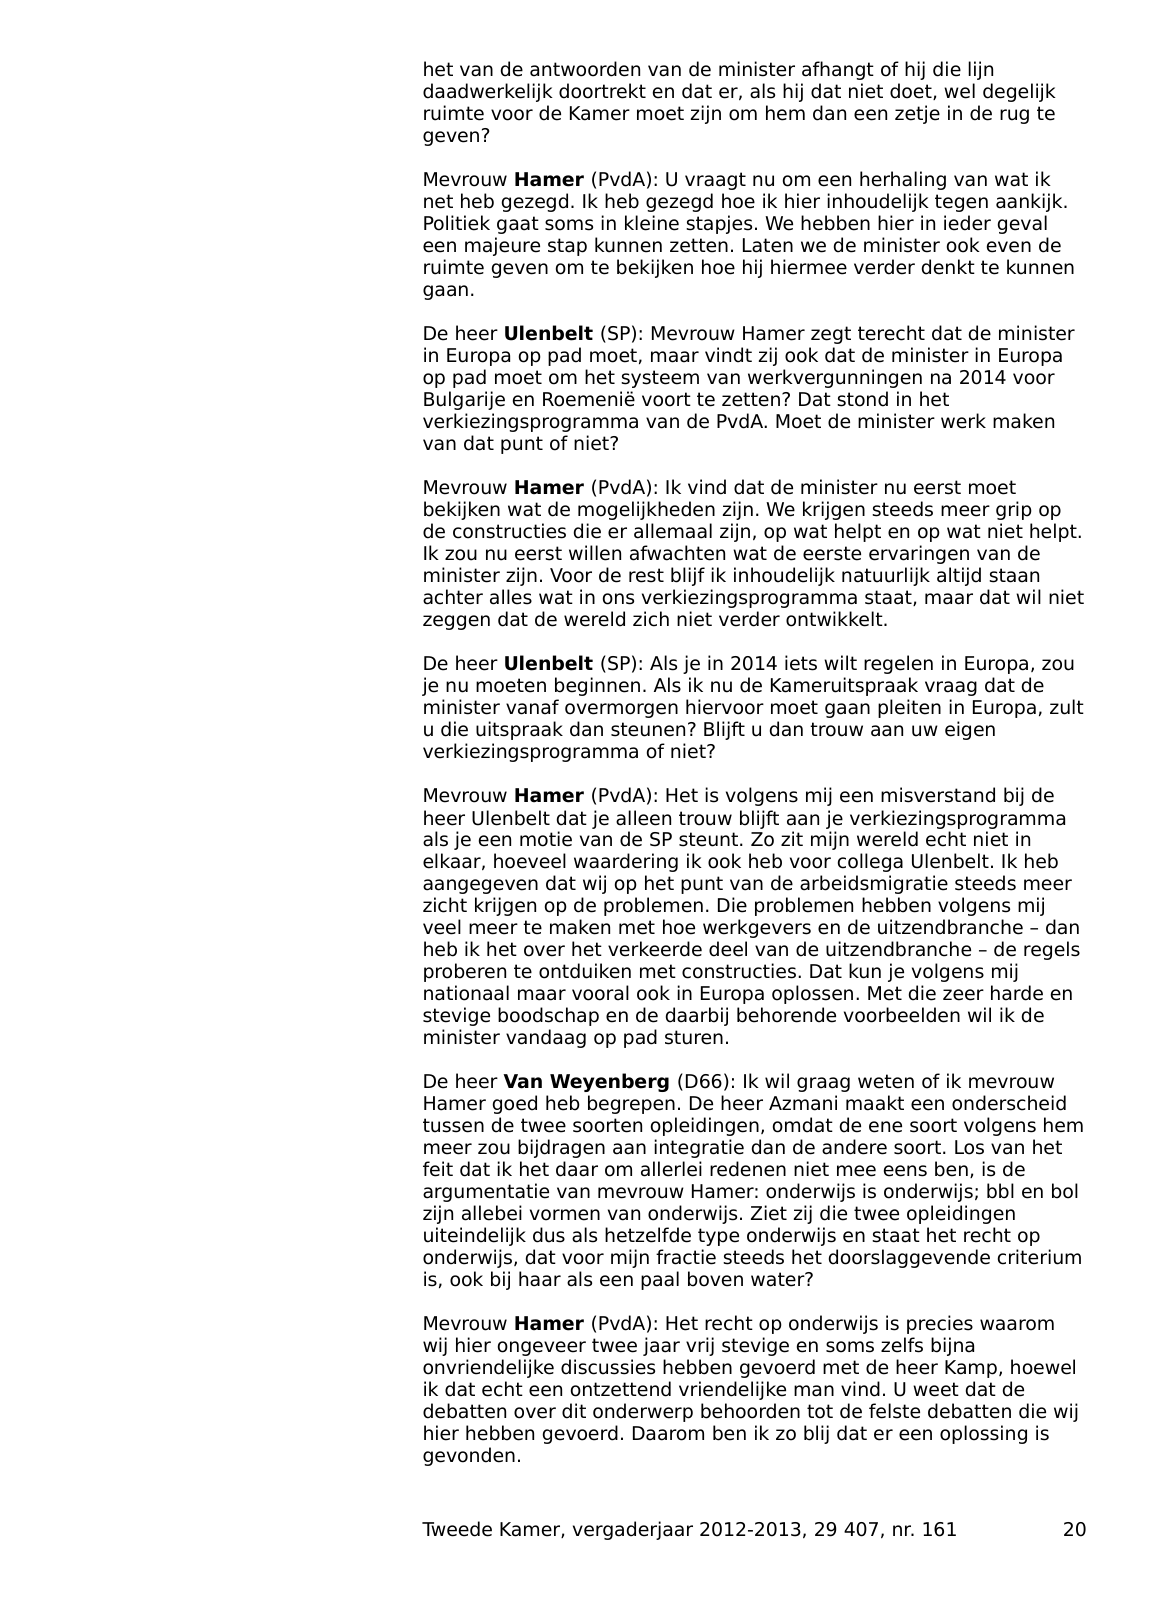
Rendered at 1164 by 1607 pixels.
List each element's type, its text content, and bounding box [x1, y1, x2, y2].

text het van de antwoorden van de minister afhangt of hij die lijn daadwerkelijk doortrekt en dat er, als hij dat niet doet, wel degelijk ruimte voor de Kamer moet zijn om hem dan een zetje in de rug te geven? [422, 59, 1087, 147]
text Mevrouw Hamer (PvdA): Het is volgens mij een misverstand bij de heer Ulenbelt dat je alleen trouw blijft aan je verkiezingsprogramma als je een motie van de SP steunt. Zo zit mijn wereld echt niet in elkaar, hoeveel waardering ik ook heb voor collega Ulenbelt. Ik heb aangegeven dat wij op het punt van de arbeidsmigratie steeds meer zicht krijgen op de problemen. Die problemen hebben volgens mij veel meer te maken met hoe werkgevers en de uitzendbranche – dan heb ik het over het verkeerde deel van de uitzendbranche – de regels proberen te ontduiken met constructies. Dat kun je volgens mij nationaal maar vooral ook in Europa oplossen. Met die zeer harde en stevige boodschap en de daarbij behorende voorbeelden wil ik de minister vandaag op pad sturen. [422, 785, 1087, 1049]
text De heer Ulenbelt (SP): Mevrouw Hamer zegt terecht dat de minister in Europa op pad moet, maar vindt zij ook dat de minister in Europa op pad moet om het systeem van werkvergunningen na 2014 voor Bulgarije en Roemenië voort te zetten? Dat stond in het verkiezingsprogramma van de PvdA. Moet de minister werk maken van dat punt of niet? [422, 323, 1087, 455]
text De heer Ulenbelt (SP): Als je in 2014 iets wilt regelen in Europa, zou je nu moeten beginnen. Als ik nu de Kameruitspraak vraag dat de minister vanaf overmorgen hiervoor moet gaan pleiten in Europa, zult u die uitspraak dan steunen? Blijft u dan trouw aan uw eigen verkiezingsprogramma of niet? [422, 653, 1087, 763]
text Mevrouw Hamer (PvdA): Het recht op onderwijs is precies waarom wij hier ongeveer twee jaar vrij stevige en soms zelfs bijna onvriendelijke discussies hebben gevoerd met de heer Kamp, hoewel ik dat echt een ontzettend vriendelijke man vind. U weet dat de debatten over dit onderwerp behoorden tot de felste debatten die wij hier hebben gevoerd. Daarom ben ik zo blij dat er een oplossing is gevonden. [422, 1313, 1087, 1467]
text De heer Van Weyenberg (D66): Ik wil graag weten of ik mevrouw Hamer goed heb begrepen. De heer Azmani maakt een onderscheid tussen de twee soorten opleidingen, omdat de ene soort volgens hem meer zou bijdragen aan integratie dan de andere soort. Los van het feit dat ik het daar om allerlei redenen niet mee eens ben, is de argumentatie van mevrouw Hamer: onderwijs is onderwijs; bbl en bol zijn allebei vormen van onderwijs. Ziet zij die twee opleidingen uiteindelijk dus als hetzelfde type onderwijs en staat het recht op onderwijs, dat voor mijn fractie steeds het doorslaggevende criterium is, ook bij haar als een paal boven water? [422, 1071, 1087, 1291]
text Mevrouw Hamer (PvdA): Ik vind dat de minister nu eerst moet bekijken wat de mogelijkheden zijn. We krijgen steeds meer grip op de constructies die er allemaal zijn, op wat helpt en op wat niet helpt. Ik zou nu eerst willen afwachten wat de eerste ervaringen van de minister zijn. Voor de rest blijf ik inhoudelijk natuurlijk altijd staan achter alles wat in ons verkiezingsprogramma staat, maar dat wil niet zeggen dat de wereld zich niet verder ontwikkelt. [422, 477, 1087, 631]
text Mevrouw Hamer (PvdA): U vraagt nu om een herhaling van wat ik net heb gezegd. Ik heb gezegd hoe ik hier inhoudelijk tegen aankijk. Politiek gaat soms in kleine stapjes. We hebben hier in ieder geval een majeure stap kunnen zetten. Laten we de minister ook even de ruimte geven om te bekijken hoe hij hiermee verder denkt te kunnen gaan. [422, 169, 1087, 301]
